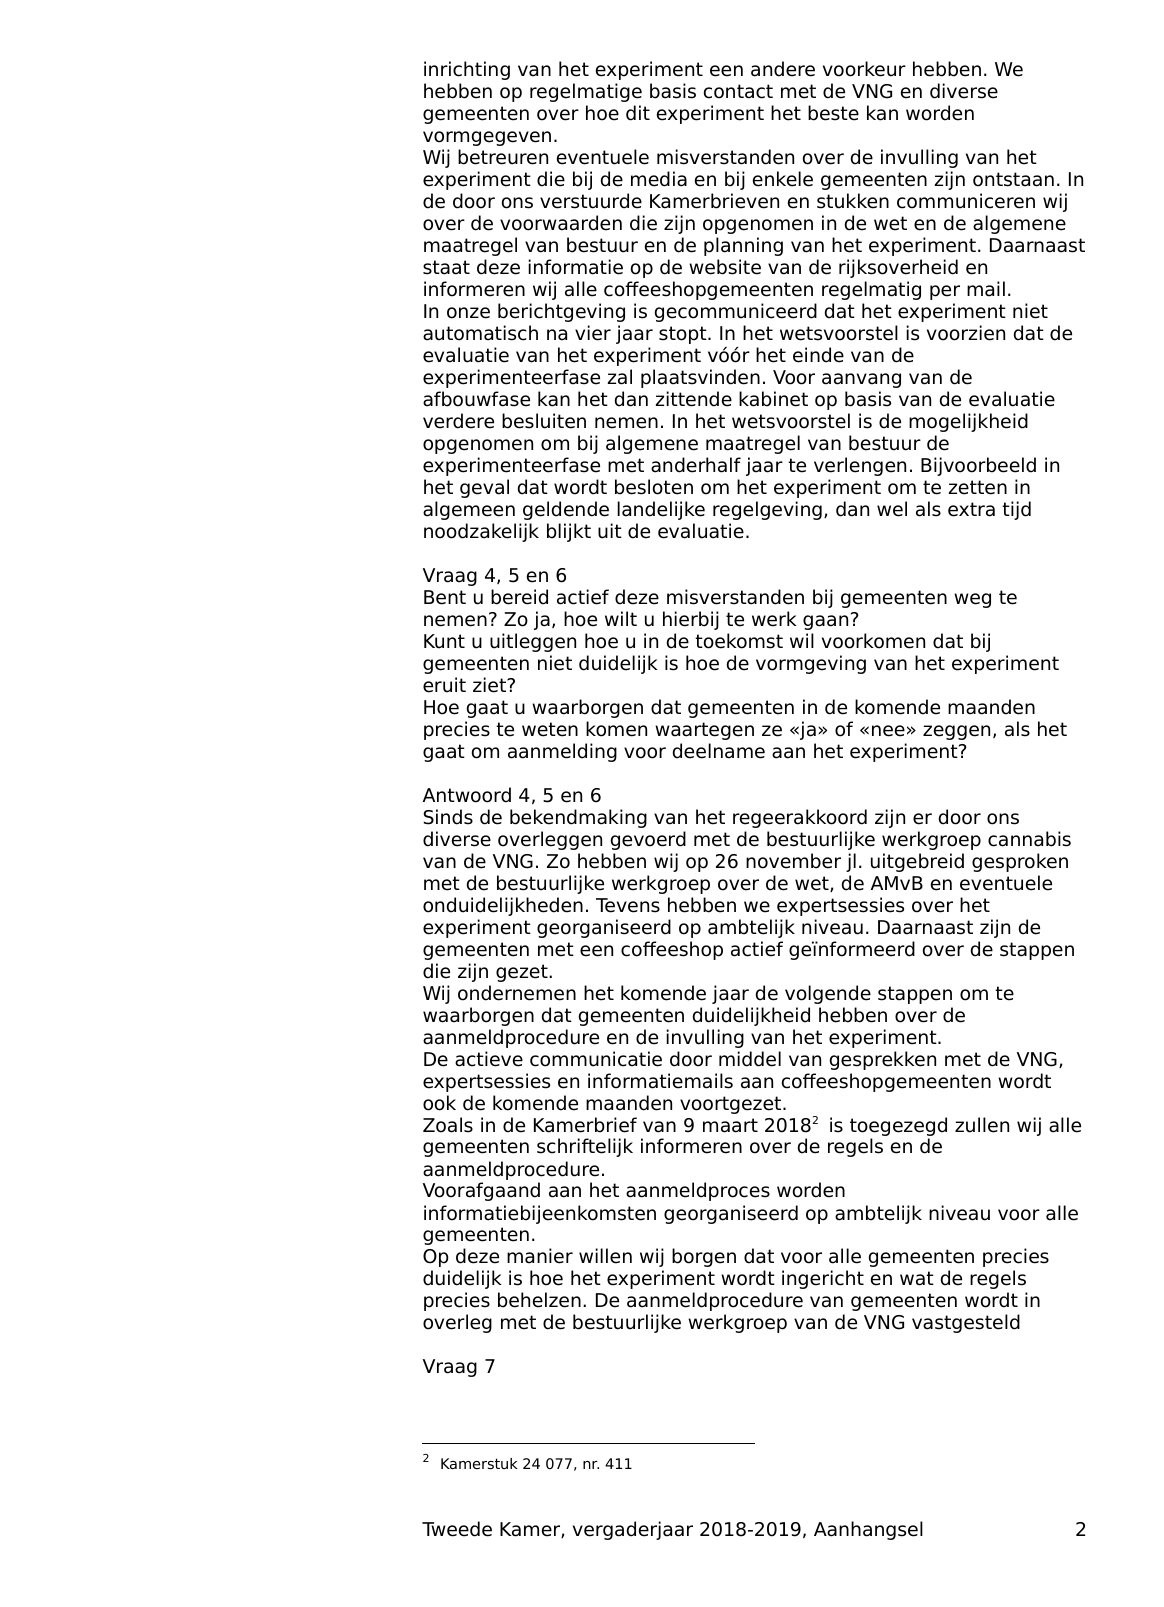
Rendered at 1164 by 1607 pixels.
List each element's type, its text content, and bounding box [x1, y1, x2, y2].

text De actieve communicatie door middel van gesprekken met de VNG, expertsessies en informatiemails aan coffeeshopgemeenten wordt ook de komende maanden voortgezet. [422, 1048, 1087, 1114]
text Vraag 4, 5 en 6 [422, 565, 1087, 587]
text Antwoord 4, 5 en 6 [422, 785, 1087, 807]
text Hoe gaat u waarborgen dat gemeenten in de komende maanden precies te weten komen waartegen ze «ja» of «nee» zeggen, als het gaat om aanmelding voor deelname aan het experiment? [422, 697, 1087, 763]
text Wij betreuren eventuele misverstanden over de invulling van het experiment die bij de media en bij enkele gemeenten zijn ontstaan. In de door ons verstuurde Kamerbrieven en stukken communiceren wij over de voorwaarden die zijn opgenomen in de wet en de algemene maatregel van bestuur en de planning van het experiment. Daarnaast staat deze informatie op de website van de rijksoverheid en informeren wij alle coffeeshopgemeenten regelmatig per mail. [422, 147, 1087, 301]
text Vraag 7 [422, 1356, 1087, 1378]
text Wij ondernemen het komende jaar de volgende stappen om te waarborgen dat gemeenten duidelijkheid hebben over de aanmeldprocedure en de invulling van het experiment. [422, 983, 1087, 1048]
text inrichting van het experiment een andere voorkeur hebben. We hebben op regelmatige basis contact met de VNG en diverse gemeenten over hoe dit experiment het beste kan worden vormgegeven. [422, 59, 1087, 147]
text Kunt u uitleggen hoe u in de toekomst wil voorkomen dat bij gemeenten niet duidelijk is hoe de vormgeving van het experiment eruit ziet? [422, 631, 1087, 697]
text Bent u bereid actief deze misverstanden bij gemeenten weg te nemen? Zo ja, hoe wilt u hierbij te werk gaan? [422, 587, 1087, 631]
text Sinds de bekendmaking van het regeerakkoord zijn er door ons diverse overleggen gevoerd met de bestuurlijke werkgroep cannabis van de VNG. Zo hebben wij op 26 november jl. uitgebreid gesproken met de bestuurlijke werkgroep over de wet, de AMvB en eventuele onduidelijkheden. Tevens hebben we expertsessies over het experiment georganiseerd op ambtelijk niveau. Daarnaast zijn de gemeenten met een coffeeshop actief geïnformeerd over de stappen die zijn gezet. [422, 807, 1087, 983]
text Zoals in de Kamerbrief van 9 maart 2018 is toegezegd zullen wij alle gemeenten schriftelijk informeren over de regels en de aanmeldprocedure. [422, 1114, 1087, 1180]
text In onze berichtgeving is gecommuniceerd dat het experiment niet automatisch na vier jaar stopt. In het wetsvoorstel is voorzien dat de evaluatie van het experiment vóór het einde van de experimenteerfase zal plaatsvinden. Voor aanvang van de afbouwfase kan het dan zittende kabinet op basis van de evaluatie verdere besluiten nemen. In het wetsvoorstel is de mogelijkheid opgenomen om bij algemene maatregel van bestuur de experimenteerfase met anderhalf jaar te verlengen. Bijvoorbeeld in het geval dat wordt besloten om het experiment om te zetten in algemeen geldende landelijke regelgeving, dan wel als extra tijd noodzakelijk blijkt uit de evaluatie. [422, 301, 1087, 543]
text Voorafgaand aan het aanmeldproces worden informatiebijeenkomsten georganiseerd op ambtelijk niveau voor alle gemeenten. [422, 1180, 1087, 1246]
text Kamerstuk 24 077, nr. 411 [422, 1452, 1087, 1474]
text Op deze manier willen wij borgen dat voor alle gemeenten precies duidelijk is hoe het experiment wordt ingericht en wat de regels precies behelzen. De aanmeldprocedure van gemeenten wordt in overleg met de bestuurlijke werkgroep van de VNG vastgesteld [422, 1246, 1087, 1334]
